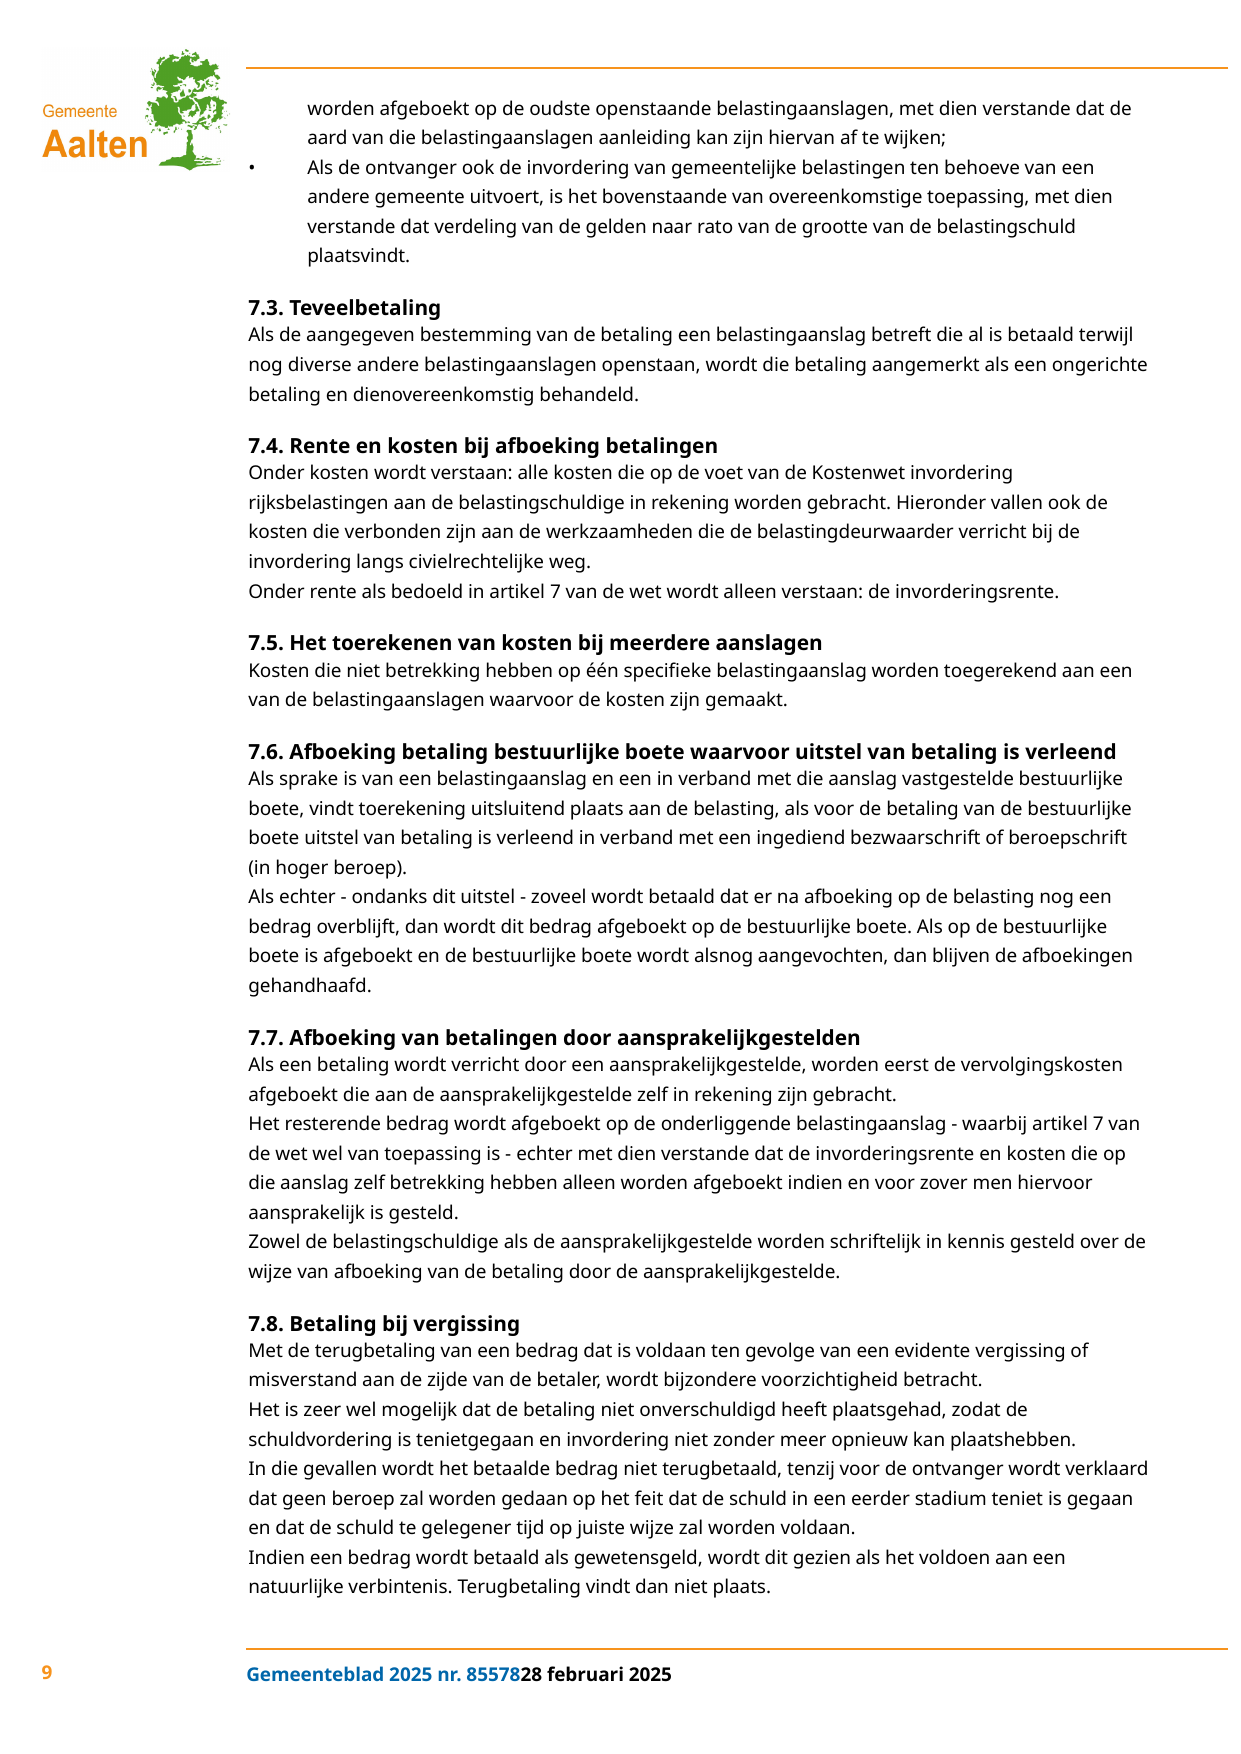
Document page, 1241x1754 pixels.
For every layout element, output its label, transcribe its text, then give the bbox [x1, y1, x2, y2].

text Indien een bedrag wordt betaald als gewetensgeld, wordt dit gezien als het voldoen aan een natuurlijke verbintenis. Terugbetaling vindt dan niet plaats. [248, 1544, 1152, 1599]
text afgeboekt die aan de aansprakelijkgestelde zelf in rekening zijn gebracht. [248, 1081, 1152, 1106]
text 7.7. Afboeking van betalingen door aansprakelijkgestelden [248, 1023, 1152, 1051]
text 7.3. Teveelbetaling [248, 293, 1152, 322]
text Als sprake is van een belastingaanslag en een in verband met die aanslag vastgestelde bestuurlijke boete, vindt toerekening uitsluitend plaats aan de belasting, als voor de betaling van de bestuurlijke boete uitstel van betaling is verleend in verband met een ingediend bezwaarschrift of beroepschrift (in hoger beroep). [248, 765, 1152, 880]
text 7.5. Het toerekenen van kosten bij meerdere aanslagen [248, 628, 1152, 657]
text Als echter - ondanks dit uitstel - zoveel wordt betaald dat er na afboeking op de belasting nog een bedrag overblijft, dan wordt dit bedrag afgeboekt op de bestuurlijke boete. Als op de bestuurlijke boete is afgeboekt en de bestuurlijke boete wordt alsnog aangevochten, dan blijven de afboekingen gehandhaafd. [248, 883, 1152, 998]
text Als een betaling wordt verricht door een aansprakelijkgestelde, worden eerst de vervolgingskosten [248, 1051, 1152, 1077]
list worden afgeboekt op de oudste openstaande belastingaanslagen, met dien verstande dat de aard van die belastingaanslagen aanleiding kan zijn hiervan af te wijken; [248, 95, 1152, 150]
text In die gevallen wordt het betaalde bedrag niet terugbetaald, tenzij voor de ontvanger wordt verklaard dat geen beroep zal worden gedaan op het feit dat de schuld in een eerder stadium teniet is gegaan en dat de schuld te gelegener tijd op juiste wijze zal worden voldaan. [248, 1455, 1152, 1540]
text Met de terugbetaling van een bedrag dat is voldaan ten gevolge van een evidente vergissing of misverstand aan de zijde van de betaler, wordt bijzondere voorzichtigheid betracht. [248, 1337, 1152, 1392]
text 7.8. Betaling bij vergissing [248, 1309, 1152, 1337]
text 7.4. Rente en kosten bij afboeking betalingen [248, 431, 1152, 459]
text Zowel de belastingschuldige als de aansprakelijkgestelde worden schriftelijk in kennis gesteld over de wijze van afboeking van de betaling door de aansprakelijkgestelde. [248, 1229, 1152, 1284]
text Onder kosten wordt verstaan: alle kosten die op de voet van de Kostenwet invordering rijksbelastingen aan de belastingschuldige in rekening worden gebracht. Hieronder vallen ook de kosten die verbonden zijn aan de werkzaamheden die de belastingdeurwaarder verricht bij de invordering langs civielrechtelijke weg. [248, 459, 1152, 574]
text Het resterende bedrag wordt afgeboekt op de onderliggende belastingaanslag - waarbij artikel 7 van de wet wel van toepassing is - echter met dien verstande dat de invorderingsrente en kosten die op die aanslag zelf betrekking hebben alleen worden afgeboekt indien en voor zover men hiervoor aansprakelijk is gesteld. [248, 1110, 1152, 1225]
text Kosten die niet betrekking hebben op één specifieke belastingaanslag worden toegerekend aan een van de belastingaanslagen waarvoor de kosten zijn gemaakt. [248, 657, 1152, 712]
text Het is zeer wel mogelijk dat de betaling niet onverschuldigd heeft plaatsgehad, zodat de schuldvordering is tenietgegaan en invordering niet zonder meer opnieuw kan plaatshebben. [248, 1396, 1152, 1452]
text 7.6. Afboeking betaling bestuurlijke boete waarvoor uitstel van betaling is verleend [248, 737, 1152, 765]
picture [41, 47, 231, 172]
text Als de aangegeven bestemming van de betaling een belastingaanslag betreft die al is betaald terwijl nog diverse andere belastingaanslagen openstaan, wordt die betaling aangemerkt als een ongerichte betaling en dienovereenkomstig behandeld. [248, 322, 1152, 406]
list Als de ontvanger ook de invordering van gemeentelijke belastingen ten behoeve van een andere gemeente uitvoert, is het bovenstaande van overeenkomstige toepassing, met dien verstande dat verdeling van de gelden naar rato van de grootte van de belastingschuld plaatsvindt. [248, 154, 1152, 268]
text Onder rente als bedoeld in artikel 7 van de wet wordt alleen verstaan: de invorderingsrente. [248, 578, 1152, 604]
